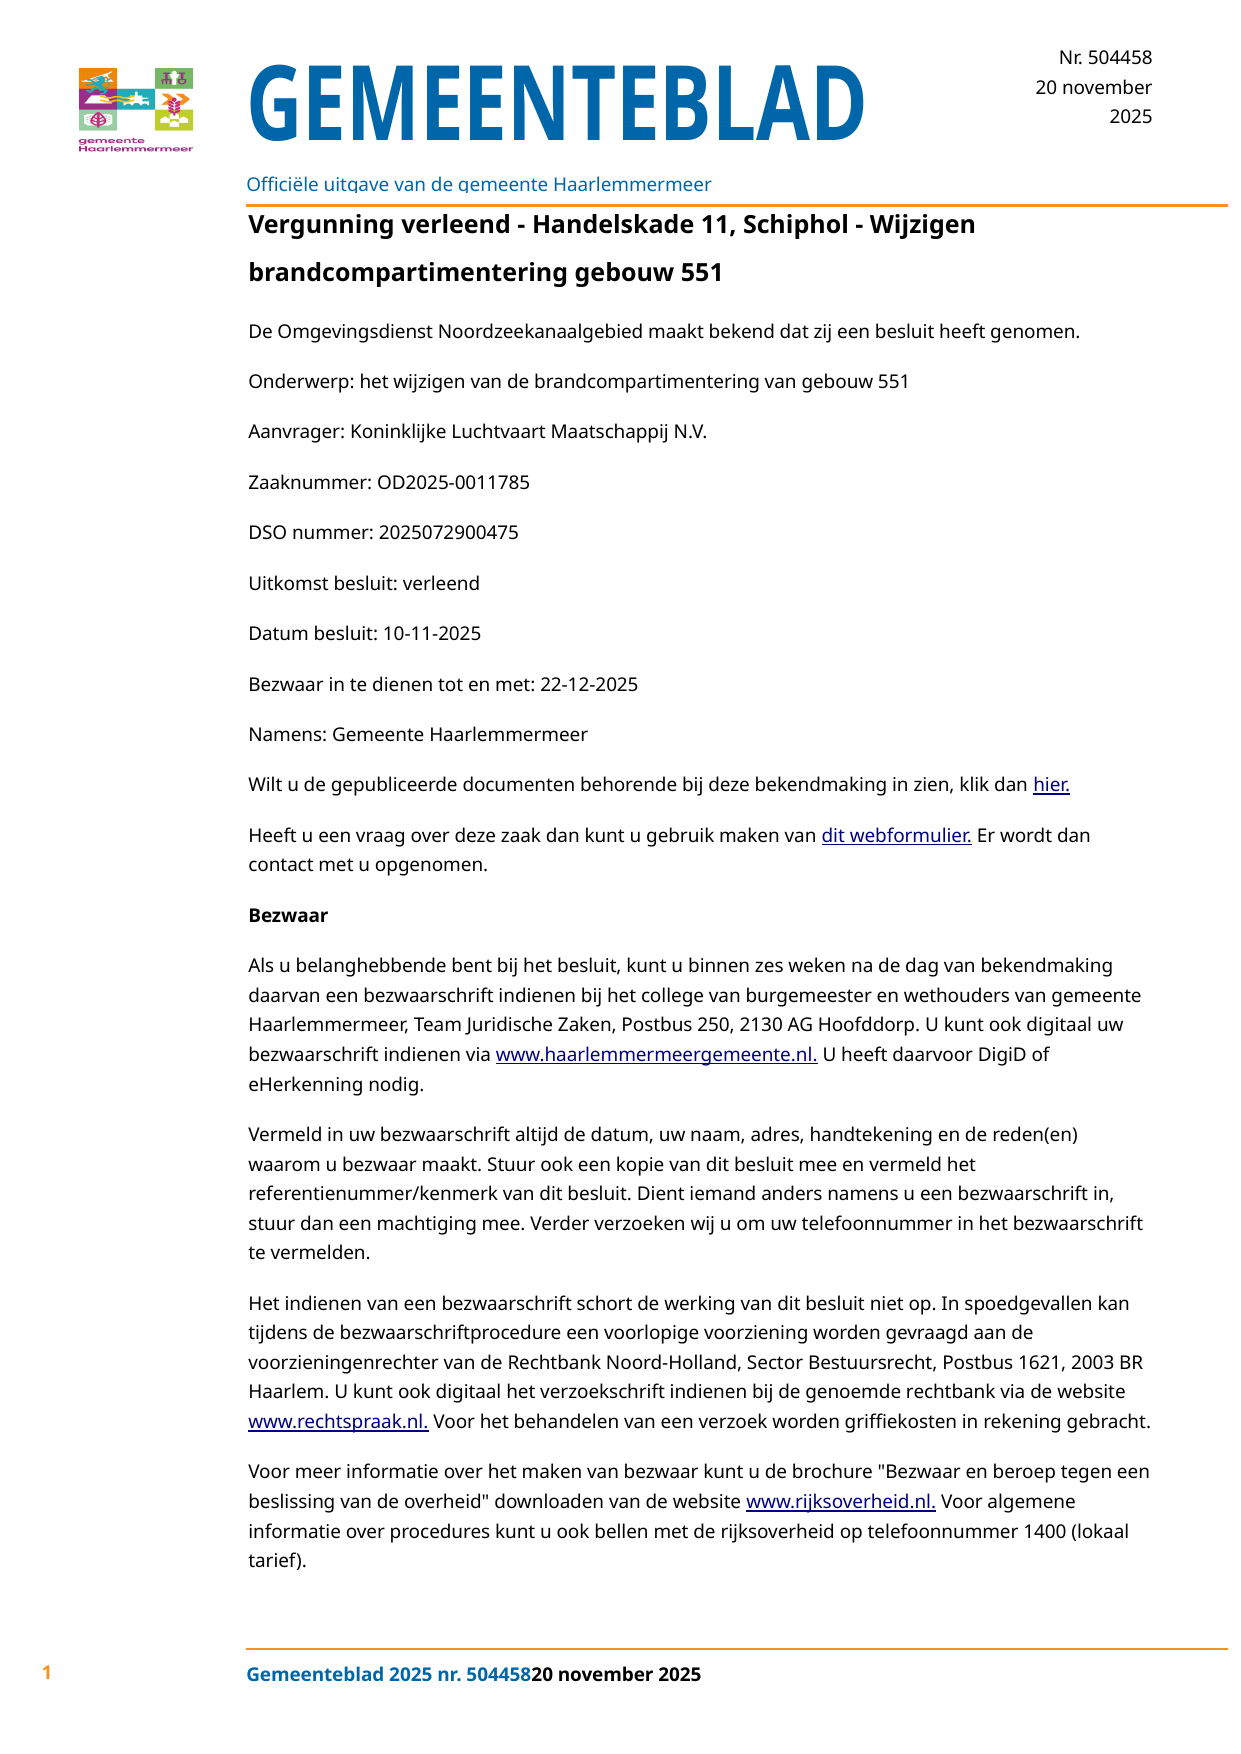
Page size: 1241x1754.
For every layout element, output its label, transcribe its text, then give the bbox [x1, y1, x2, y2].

text Heeft u een vraag over deze zaak dan kunt u gebruik maken van dit webformulier. Er wordt dan contact met u opgenomen. [248, 822, 1152, 877]
text Uitkomst besluit: verleend [248, 570, 1152, 596]
text Wilt u de gepubliceerde documenten behorende bij deze bekendmaking in zien, klik dan hier. [248, 772, 1152, 797]
text Zaaknummer: OD2025-0011785 [248, 469, 1152, 495]
text Bezwaar [248, 902, 1152, 928]
text Als u belanghebbende bent bij het besluit, kunt u binnen zes weken na de dag van bekendmaking daarvan een bezwaarschrift indienen bij het college van burgemeester en wethouders van gemeente Haarlemmermeer, Team Juridische Zaken, Postbus 250, 2130 AG Hoofddorp. U kunt ook digitaal uw bezwaarschrift indienen via www.haarlemmermeergemeente.nl. U heeft daarvoor DigiD of eHerkenning nodig. [248, 952, 1152, 1097]
text Vergunning verleend - Handelskade 11, Schiphol - Wijzigen brandcompartimentering gebouw 551 [248, 207, 1152, 288]
text DSO nummer: 2025072900475 [248, 519, 1152, 545]
text Onderwerp: het wijzigen van de brandcompartimentering van gebouw 551 [248, 368, 1152, 394]
text Het indienen van een bezwaarschrift schort de werking van dit besluit niet op. In spoedgevallen kan tijdens de bezwaarschriftprocedure een voorlopige voorziening worden gevraagd aan de voorzieningenrechter van de Rechtbank Noord-Holland, Sector Bestuursrecht, Postbus 1621, 2003 BR Haarlem. U kunt ook digitaal het verzoekschrift indienen bij de genoemde rechtbank via de website www.rechtspraak.nl. Voor het behandelen van een verzoek worden griffiekosten in rekening gebracht. [248, 1290, 1152, 1434]
text Vermeld in uw bezwaarschrift altijd de datum, uw naam, adres, handtekening en de reden(en) waarom u bezwaar maakt. Stuur ook een kopie van dit besluit mee en vermeld het referentienummer/kenmerk van dit besluit. Dient iemand anders namens u een bezwaarschrift in, stuur dan een machtiging mee. Verder verzoeken wij u om uw telefoonnummer in het bezwaarschrift te vermelden. [248, 1121, 1152, 1265]
text Voor meer informatie over het maken van bezwaar kunt u de brochure "Bezwaar en beroep tegen een beslissing van de overheid" downloaden van de website www.rijksoverheid.nl. Voor algemene informatie over procedures kunt u ook bellen met de rijksoverheid op telefoonnummer 1400 (lokaal tarief). [248, 1459, 1152, 1573]
text Datum besluit: 10-11-2025 [248, 620, 1152, 646]
text Bezwaar in te dienen tot en met: 22-12-2025 [248, 671, 1152, 697]
text Aanvrager: Koninklijke Luchtvaart Maatschappij N.V. [248, 419, 1152, 444]
text Namens: Gemeente Haarlemmermeer [248, 721, 1152, 747]
picture [41, 47, 231, 172]
text De Omgevingsdienst Noordzeekanaalgebied maakt bekend dat zij een besluit heeft genomen. [248, 318, 1152, 344]
